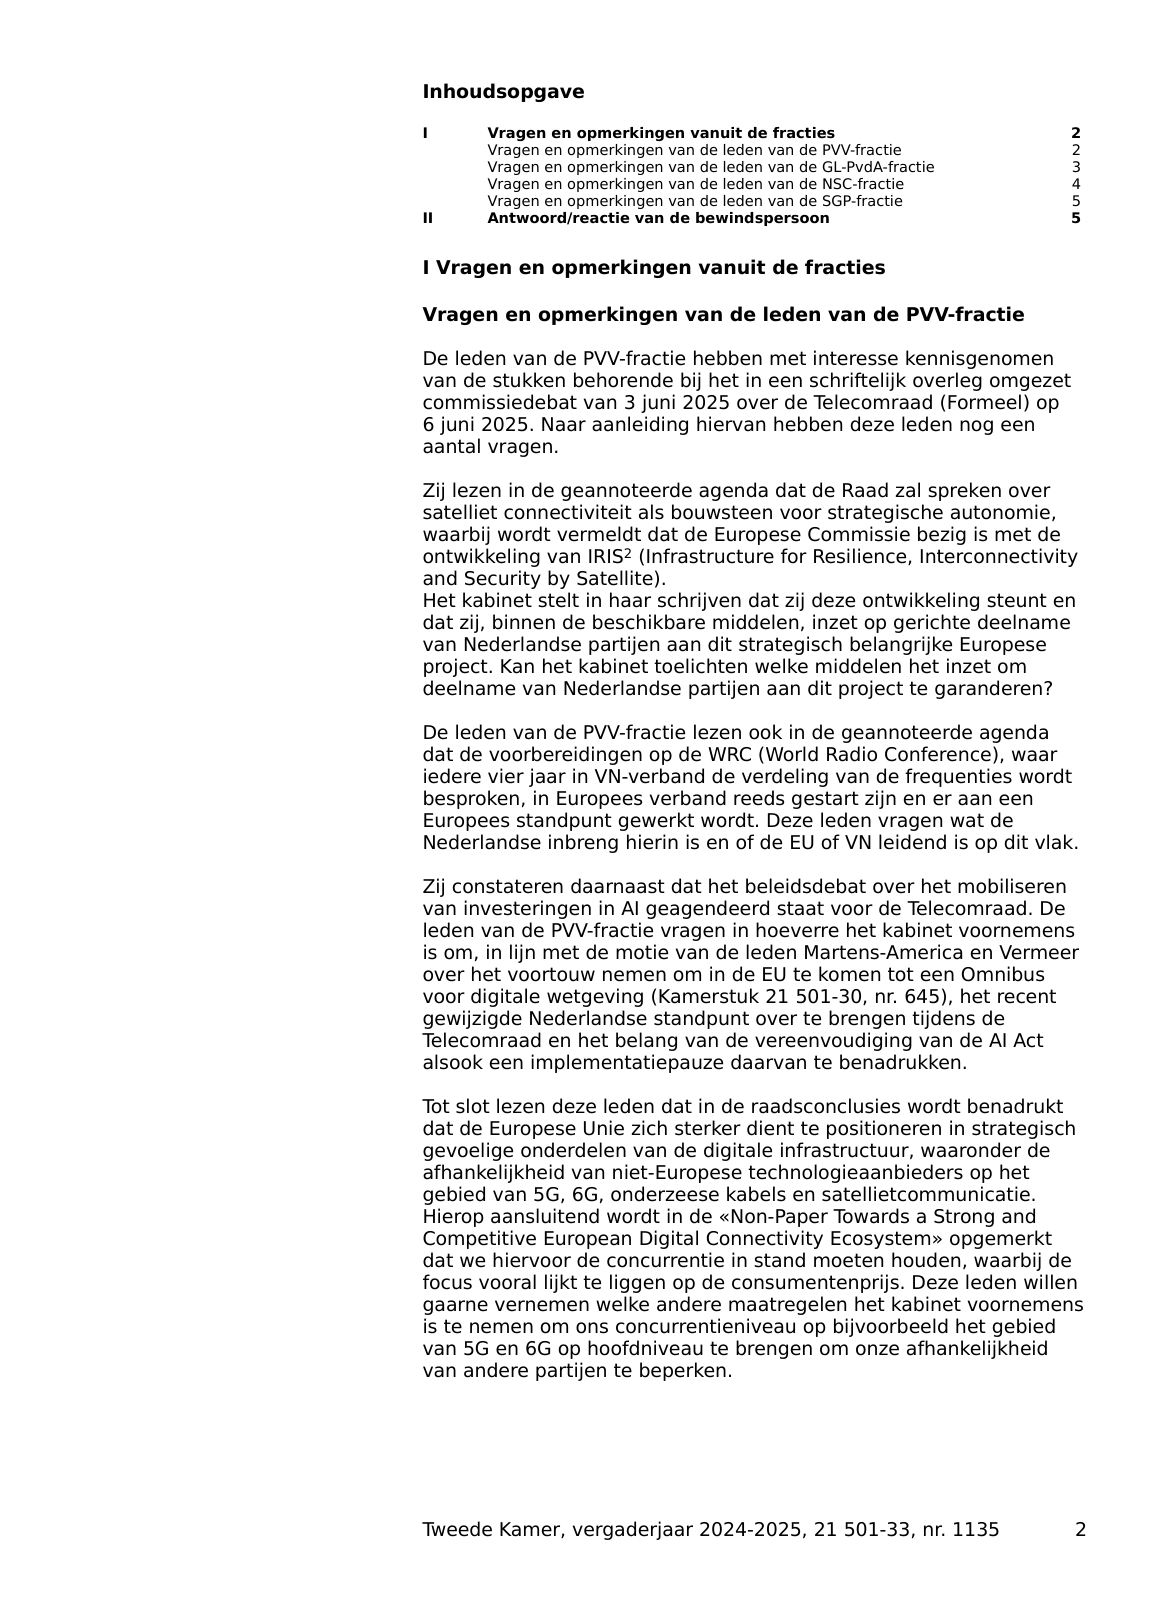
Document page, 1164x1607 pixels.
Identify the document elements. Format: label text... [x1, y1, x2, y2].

table_cell 5 [1028, 210, 1087, 227]
table_cell Vragen en opmerkingen van de leden van de SGP-fractie [481, 193, 1028, 210]
subtitle Vragen en opmerkingen van de leden van de PVV-fractie [422, 304, 1087, 326]
text Het kabinet stelt in haar schrijven dat zij deze ontwikkeling steunt en dat zij, binnen de beschikbare middelen, inzet op gerichte deelname van Nederlandse partijen aan dit strategisch belangrijke Europese project. Kan het kabinet toelichten welke middelen het inzet om deelname van Nederlandse partijen aan dit project te garanderen? [422, 590, 1087, 700]
table_cell 5 [1028, 193, 1087, 210]
table_cell 4 [1028, 176, 1087, 193]
table_cell 2 [1028, 142, 1087, 159]
table_cell 3 [1028, 159, 1087, 176]
table_cell Antwoord/reactie van de bewindspersoon [481, 210, 1028, 227]
table_header I [422, 125, 481, 142]
text Tot slot lezen deze leden dat in de raadsconclusies wordt benadrukt dat de Europese Unie zich sterker dient te positioneren in strategisch gevoelige onderdelen van de digitale infrastructuur, waaronder de afhankelijkheid van niet-Europese technologieaanbieders op het gebied van 5G, 6G, onderzeese kabels en satellietcommunicatie. Hierop aansluitend wordt in de «Non-Paper Towards a Strong and Competitive European Digital Connectivity Ecosystem» opgemerkt dat we hiervoor de concurrentie in stand moeten houden, waarbij de focus vooral lijkt te liggen op de consumentenprijs. Deze leden willen gaarne vernemen welke andere maatregelen het kabinet voornemens is te nemen om ons concurrentieniveau op bijvoorbeeld het gebied van 5G en 6G op hoofdniveau te brengen om onze afhankelijkheid van andere partijen te beperken. [422, 1096, 1087, 1382]
table_cell [422, 142, 481, 159]
table_cell [422, 159, 481, 176]
table_cell [422, 176, 481, 193]
text De leden van de PVV-fractie lezen ook in de geannoteerde agenda dat de voorbereidingen op de WRC (World Radio Conference), waar iedere vier jaar in VN-verband de verdeling van de frequenties wordt besproken, in Europees verband reeds gestart zijn en er aan een Europees standpunt gewerkt wordt. Deze leden vragen wat de Nederlandse inbreng hierin is en of de EU of VN leidend is op dit vlak. [422, 722, 1087, 854]
table_cell Vragen en opmerkingen van de leden van de PVV-fractie [481, 142, 1028, 159]
table_header Vragen en opmerkingen vanuit de fracties [481, 125, 1028, 142]
text De leden van de PVV-fractie hebben met interesse kennisgenomen van de stukken behorende bij het in een schriftelijk overleg omgezet commissiedebat van 3 juni 2025 over de Telecomraad (Formeel) op 6 juni 2025. Naar aanleiding hiervan hebben deze leden nog een aantal vragen. [422, 348, 1087, 458]
table_header 2 [1028, 125, 1087, 142]
table_cell [422, 193, 481, 210]
text Zij lezen in de geannoteerde agenda dat de Raad zal spreken over satelliet connectiviteit als bouwsteen voor strategische autonomie, waarbij wordt vermeldt dat de Europese Commissie bezig is met de ontwikkeling van IRIS2 (Infrastructure for Resilience, Interconnectivity and Security by Satellite). [422, 480, 1087, 590]
table_cell Vragen en opmerkingen van de leden van de GL-PvdA-fractie [481, 159, 1028, 176]
subtitle Inhoudsopgave [422, 81, 1087, 103]
table_cell Vragen en opmerkingen van de leden van de NSC-fractie [481, 176, 1028, 193]
subtitle I Vragen en opmerkingen vanuit de fracties [422, 257, 1087, 279]
table_cell II [422, 210, 481, 227]
text Zij constateren daarnaast dat het beleidsdebat over het mobiliseren van investeringen in AI geagendeerd staat voor de Telecomraad. De leden van de PVV-fractie vragen in hoeverre het kabinet voornemens is om, in lijn met de motie van de leden Martens-America en Vermeer over het voortouw nemen om in de EU te komen tot een Omnibus voor digitale wetgeving (Kamerstuk 21 501-30, nr. 645), het recent gewijzigde Nederlandse standpunt over te brengen tijdens de Telecomraad en het belang van de vereenvoudiging van de AI Act alsook een implementatiepauze daarvan te benadrukken. [422, 876, 1087, 1074]
